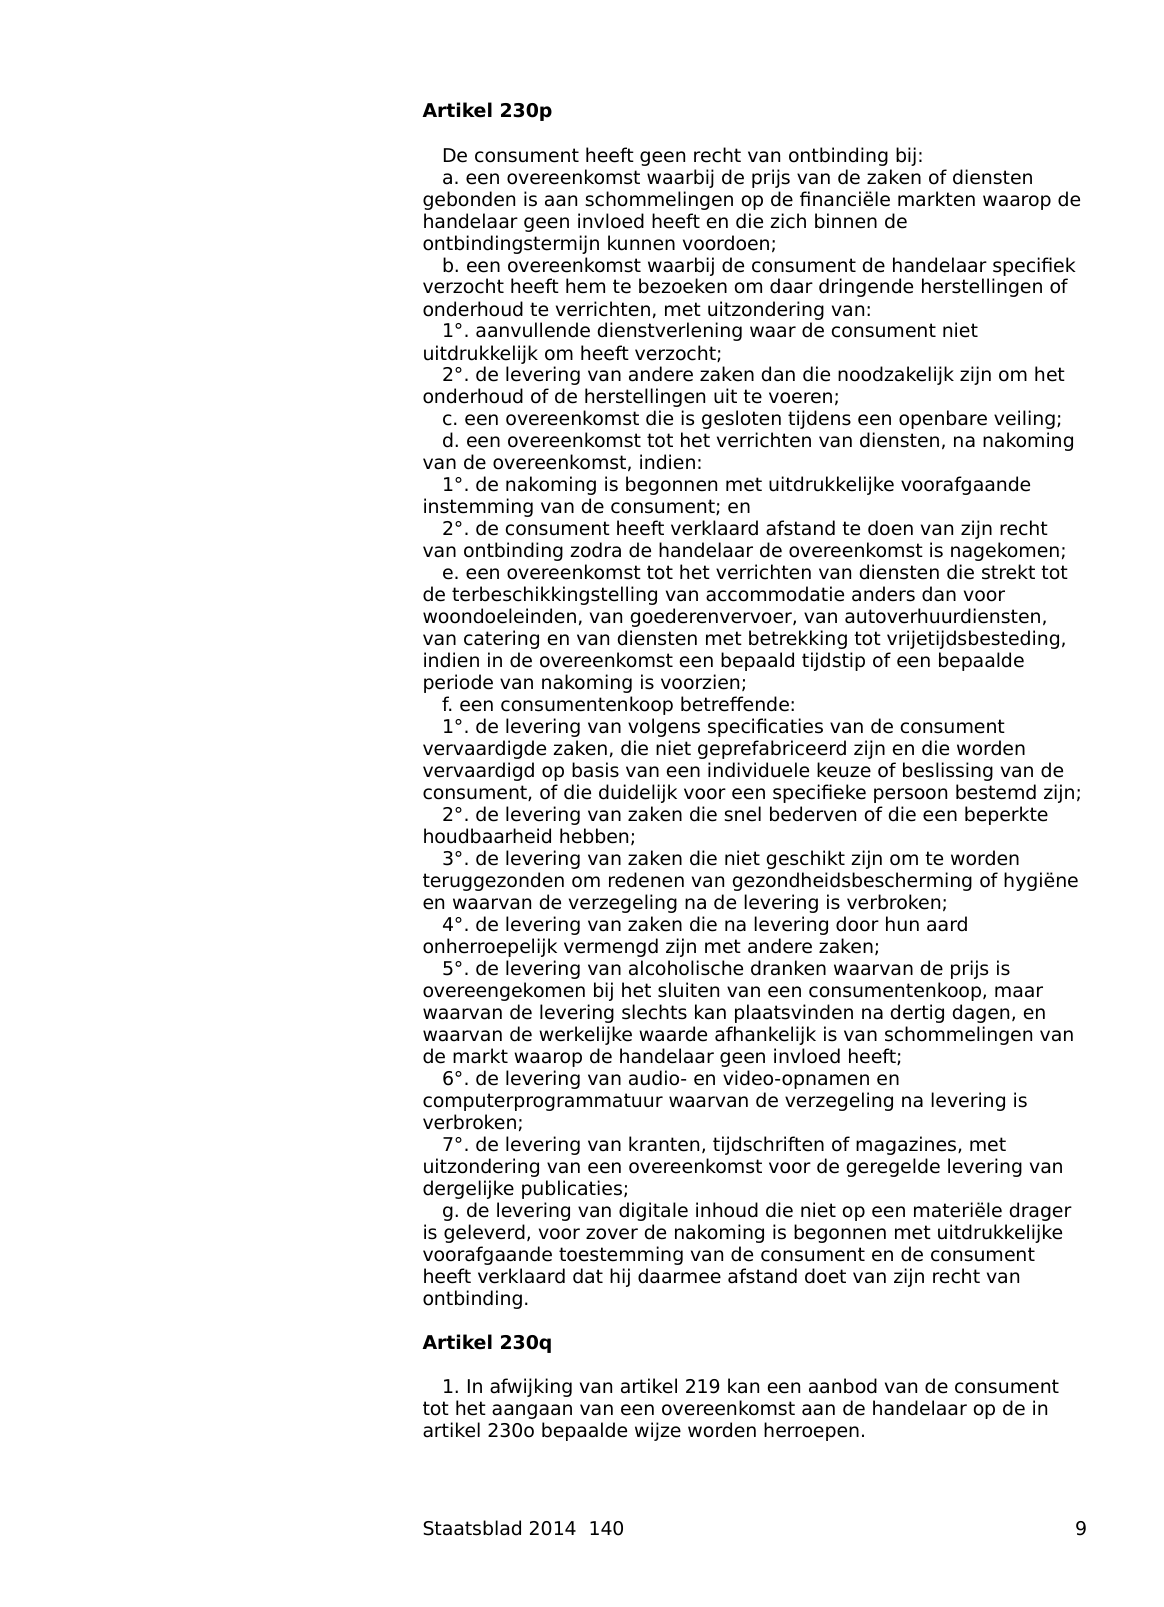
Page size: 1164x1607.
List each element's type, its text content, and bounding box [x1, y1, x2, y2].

text c. een overeenkomst die is gesloten tijdens een openbare veiling; [422, 408, 1087, 430]
text 5°. de levering van alcoholische dranken waarvan de prijs is overeengekomen bij het sluiten van een consumentenkoop, maar waarvan de levering slechts kan plaatsvinden na dertig dagen, en waarvan de werkelijke waarde afhankelijk is van schommelingen van de markt waarop de handelaar geen invloed heeft; [422, 958, 1087, 1068]
text a. een overeenkomst waarbij de prijs van de zaken of diensten gebonden is aan schommelingen op de financiële markten waarop de handelaar geen invloed heeft en die zich binnen de ontbindingstermijn kunnen voordoen; [422, 167, 1087, 254]
text b. een overeenkomst waarbij de consument de handelaar specifiek verzocht heeft hem te bezoeken om daar dringende herstellingen of onderhoud te verrichten, met uitzondering van: [422, 254, 1087, 320]
text 6°. de levering van audio- en video-opnamen en computerprogrammatuur waarvan de verzegeling na levering is verbroken; [422, 1068, 1087, 1134]
text f. een consumentenkoop betreffende: [422, 694, 1087, 716]
text d. een overeenkomst tot het verrichten van diensten, na nakoming van de overeenkomst, indien: [422, 430, 1087, 474]
text De consument heeft geen recht van ontbinding bij: [422, 144, 1087, 167]
subtitle Artikel 230p [422, 100, 1087, 122]
text 2°. de consument heeft verklaard afstand te doen van zijn recht van ontbinding zodra de handelaar de overeenkomst is nagekomen; [422, 518, 1087, 562]
text 1. In afwijking van artikel 219 kan een aanbod van de consument tot het aangaan van een overeenkomst aan de handelaar op de in artikel 230o bepaalde wijze worden herroepen. [422, 1376, 1087, 1442]
text 4°. de levering van zaken die na levering door hun aard onherroepelijk vermengd zijn met andere zaken; [422, 914, 1087, 958]
text 1°. de levering van volgens specificaties van de consument vervaardigde zaken, die niet geprefabriceerd zijn en die worden vervaardigd op basis van een individuele keuze of beslissing van de consument, of die duidelijk voor een specifieke persoon bestemd zijn; [422, 716, 1087, 804]
text 7°. de levering van kranten, tijdschriften of magazines, met uitzondering van een overeenkomst voor de geregelde levering van dergelijke publicaties; [422, 1134, 1087, 1199]
text 2°. de levering van andere zaken dan die noodzakelijk zijn om het onderhoud of de herstellingen uit te voeren; [422, 364, 1087, 408]
text g. de levering van digitale inhoud die niet op een materiële drager is geleverd, voor zover de nakoming is begonnen met uitdrukkelijke voorafgaande toestemming van de consument en de consument heeft verklaard dat hij daarmee afstand doet van zijn recht van ontbinding. [422, 1199, 1087, 1309]
text 2°. de levering van zaken die snel bederven of die een beperkte houdbaarheid hebben; [422, 804, 1087, 848]
text e. een overeenkomst tot het verrichten van diensten die strekt tot de terbeschikkingstelling van accommodatie anders dan voor woondoeleinden, van goederenvervoer, van autoverhuurdiensten, van catering en van diensten met betrekking tot vrijetijdsbesteding, indien in de overeenkomst een bepaald tijdstip of een bepaalde periode van nakoming is voorzien; [422, 562, 1087, 694]
text 3°. de levering van zaken die niet geschikt zijn om te worden teruggezonden om redenen van gezondheidsbescherming of hygiëne en waarvan de verzegeling na de levering is verbroken; [422, 848, 1087, 914]
text 1°. aanvullende dienstverlening waar de consument niet uitdrukkelijk om heeft verzocht; [422, 320, 1087, 364]
subtitle Artikel 230q [422, 1332, 1087, 1354]
text 1°. de nakoming is begonnen met uitdrukkelijke voorafgaande instemming van de consument; en [422, 474, 1087, 518]
